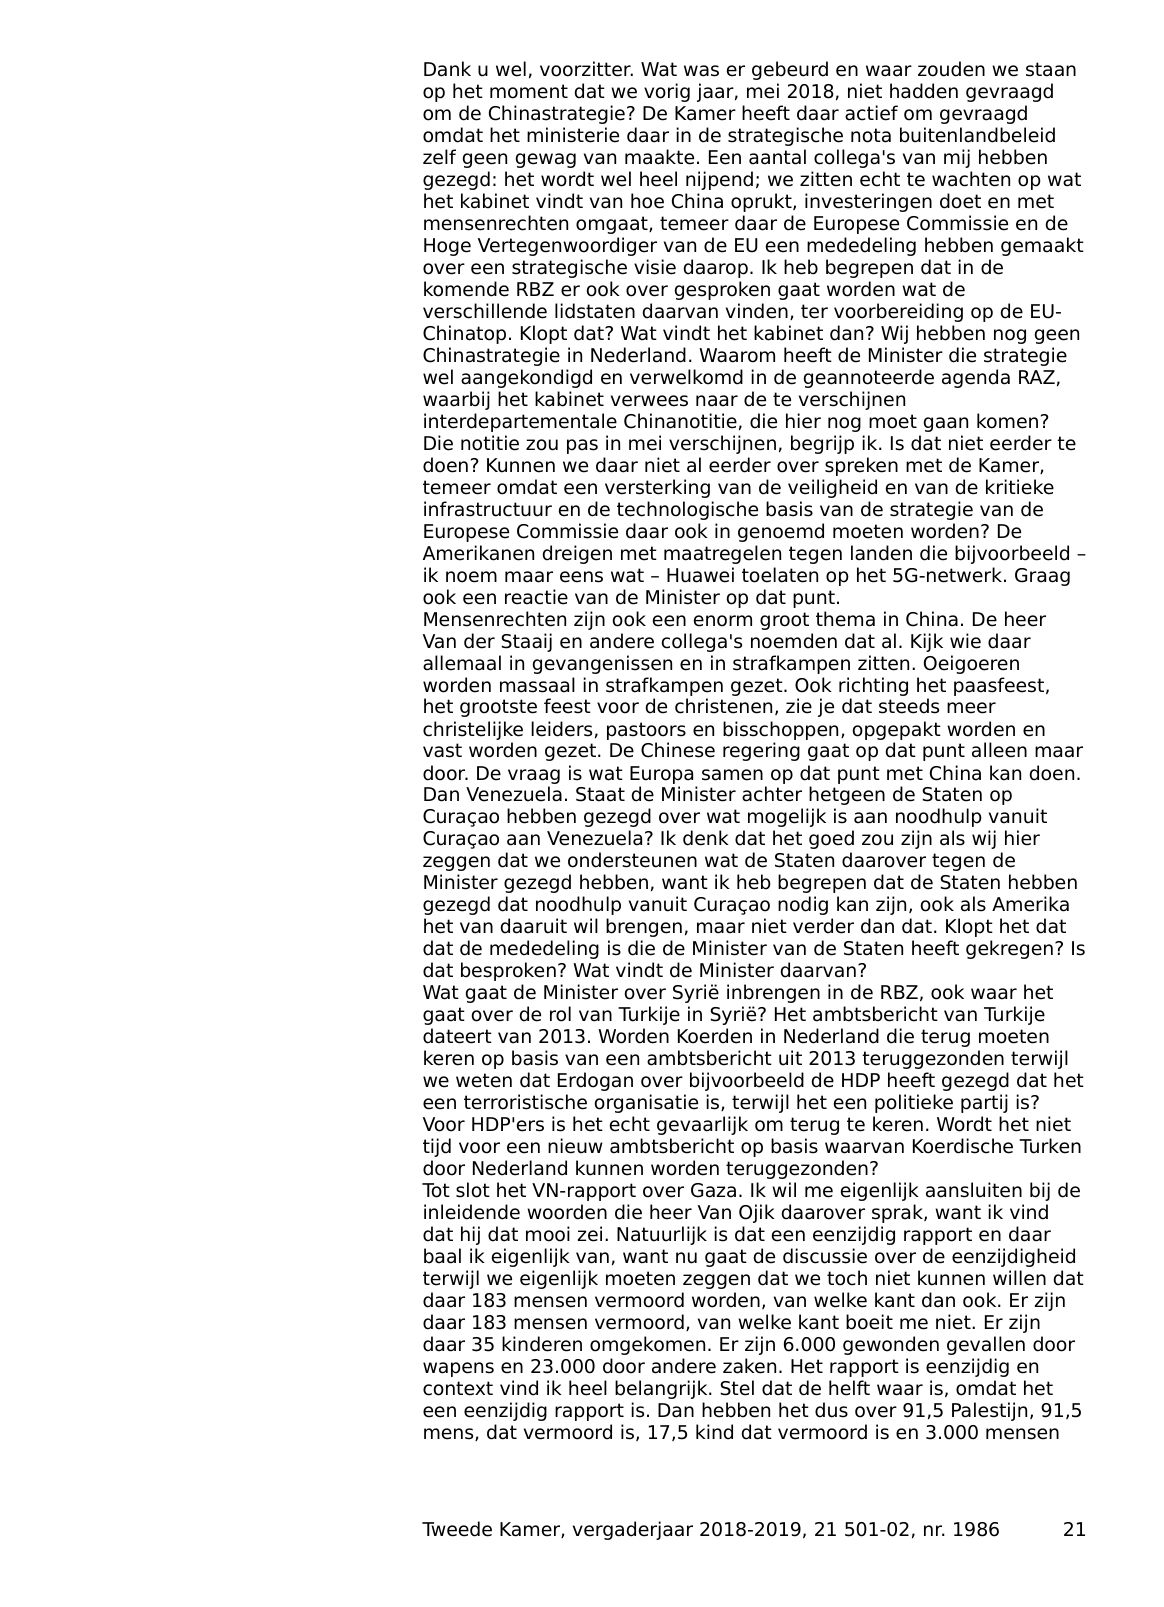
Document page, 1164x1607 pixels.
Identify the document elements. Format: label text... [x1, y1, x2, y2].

text Wat gaat de Minister over Syrië inbrengen in de RBZ, ook waar het gaat over de rol van Turkije in Syrië? Het ambtsbericht van Turkije dateert van 2013. Worden Koerden in Nederland die terug moeten keren op basis van een ambtsbericht uit 2013 teruggezonden terwijl we weten dat Erdogan over bijvoorbeeld de HDP heeft gezegd dat het een terroristische organisatie is, terwijl het een politieke partij is? Voor HDP'ers is het echt gevaarlijk om terug te keren. Wordt het niet tijd voor een nieuw ambtsbericht op basis waarvan Koerdische Turken door Nederland kunnen worden teruggezonden? [422, 982, 1087, 1180]
text Dan Venezuela. Staat de Minister achter hetgeen de Staten op Curaçao hebben gezegd over wat mogelijk is aan noodhulp vanuit Curaçao aan Venezuela? Ik denk dat het goed zou zijn als wij hier zeggen dat we ondersteunen wat de Staten daarover tegen de Minister gezegd hebben, want ik heb begrepen dat de Staten hebben gezegd dat noodhulp vanuit Curaçao nodig kan zijn, ook als Amerika het van daaruit wil brengen, maar niet verder dan dat. Klopt het dat dat de mededeling is die de Minister van de Staten heeft gekregen? Is dat besproken? Wat vindt de Minister daarvan? [422, 784, 1087, 982]
text Dank u wel, voorzitter. Wat was er gebeurd en waar zouden we staan op het moment dat we vorig jaar, mei 2018, niet hadden gevraagd om de Chinastrategie? De Kamer heeft daar actief om gevraagd omdat het ministerie daar in de strategische nota buitenlandbeleid zelf geen gewag van maakte. Een aantal collega's van mij hebben gezegd: het wordt wel heel nijpend; we zitten echt te wachten op wat het kabinet vindt van hoe China oprukt, investeringen doet en met mensenrechten omgaat, temeer daar de Europese Commissie en de Hoge Vertegenwoordiger van de EU een mededeling hebben gemaakt over een strategische visie daarop. Ik heb begrepen dat in de komende RBZ er ook over gesproken gaat worden wat de verschillende lidstaten daarvan vinden, ter voorbereiding op de EU-Chinatop. Klopt dat? Wat vindt het kabinet dan? Wij hebben nog geen Chinastrategie in Nederland. Waarom heeft de Minister die strategie wel aangekondigd en verwelkomd in de geannoteerde agenda RAZ, waarbij het kabinet verwees naar de te verschijnen interdepartementale Chinanotitie, die hier nog moet gaan komen? Die notitie zou pas in mei verschijnen, begrijp ik. Is dat niet eerder te doen? Kunnen we daar niet al eerder over spreken met de Kamer, temeer omdat een versterking van de veiligheid en van de kritieke infrastructuur en de technologische basis van de strategie van de Europese Commissie daar ook in genoemd moeten worden? De Amerikanen dreigen met maatregelen tegen landen die bijvoorbeeld – ik noem maar eens wat – Huawei toelaten op het 5G-netwerk. Graag ook een reactie van de Minister op dat punt. [422, 59, 1087, 608]
text Mensenrechten zijn ook een enorm groot thema in China. De heer Van der Staaij en andere collega's noemden dat al. Kijk wie daar allemaal in gevangenissen en in strafkampen zitten. Oeigoeren worden massaal in strafkampen gezet. Ook richting het paasfeest, het grootste feest voor de christenen, zie je dat steeds meer christelijke leiders, pastoors en bisschoppen, opgepakt worden en vast worden gezet. De Chinese regering gaat op dat punt alleen maar door. De vraag is wat Europa samen op dat punt met China kan doen. [422, 608, 1087, 784]
text Tot slot het VN-rapport over Gaza. Ik wil me eigenlijk aansluiten bij de inleidende woorden die heer Van Ojik daarover sprak, want ik vind dat hij dat mooi zei. Natuurlijk is dat een eenzijdig rapport en daar baal ik eigenlijk van, want nu gaat de discussie over de eenzijdigheid terwijl we eigenlijk moeten zeggen dat we toch niet kunnen willen dat daar 183 mensen vermoord worden, van welke kant dan ook. Er zijn daar 183 mensen vermoord, van welke kant boeit me niet. Er zijn daar 35 kinderen omgekomen. Er zijn 6.000 gewonden gevallen door wapens en 23.000 door andere zaken. Het rapport is eenzijdig en context vind ik heel belangrijk. Stel dat de helft waar is, omdat het een eenzijdig rapport is. Dan hebben het dus over 91,5 Palestijn, 91,5 mens, dat vermoord is, 17,5 kind dat vermoord is en 3.000 mensen [422, 1180, 1087, 1444]
